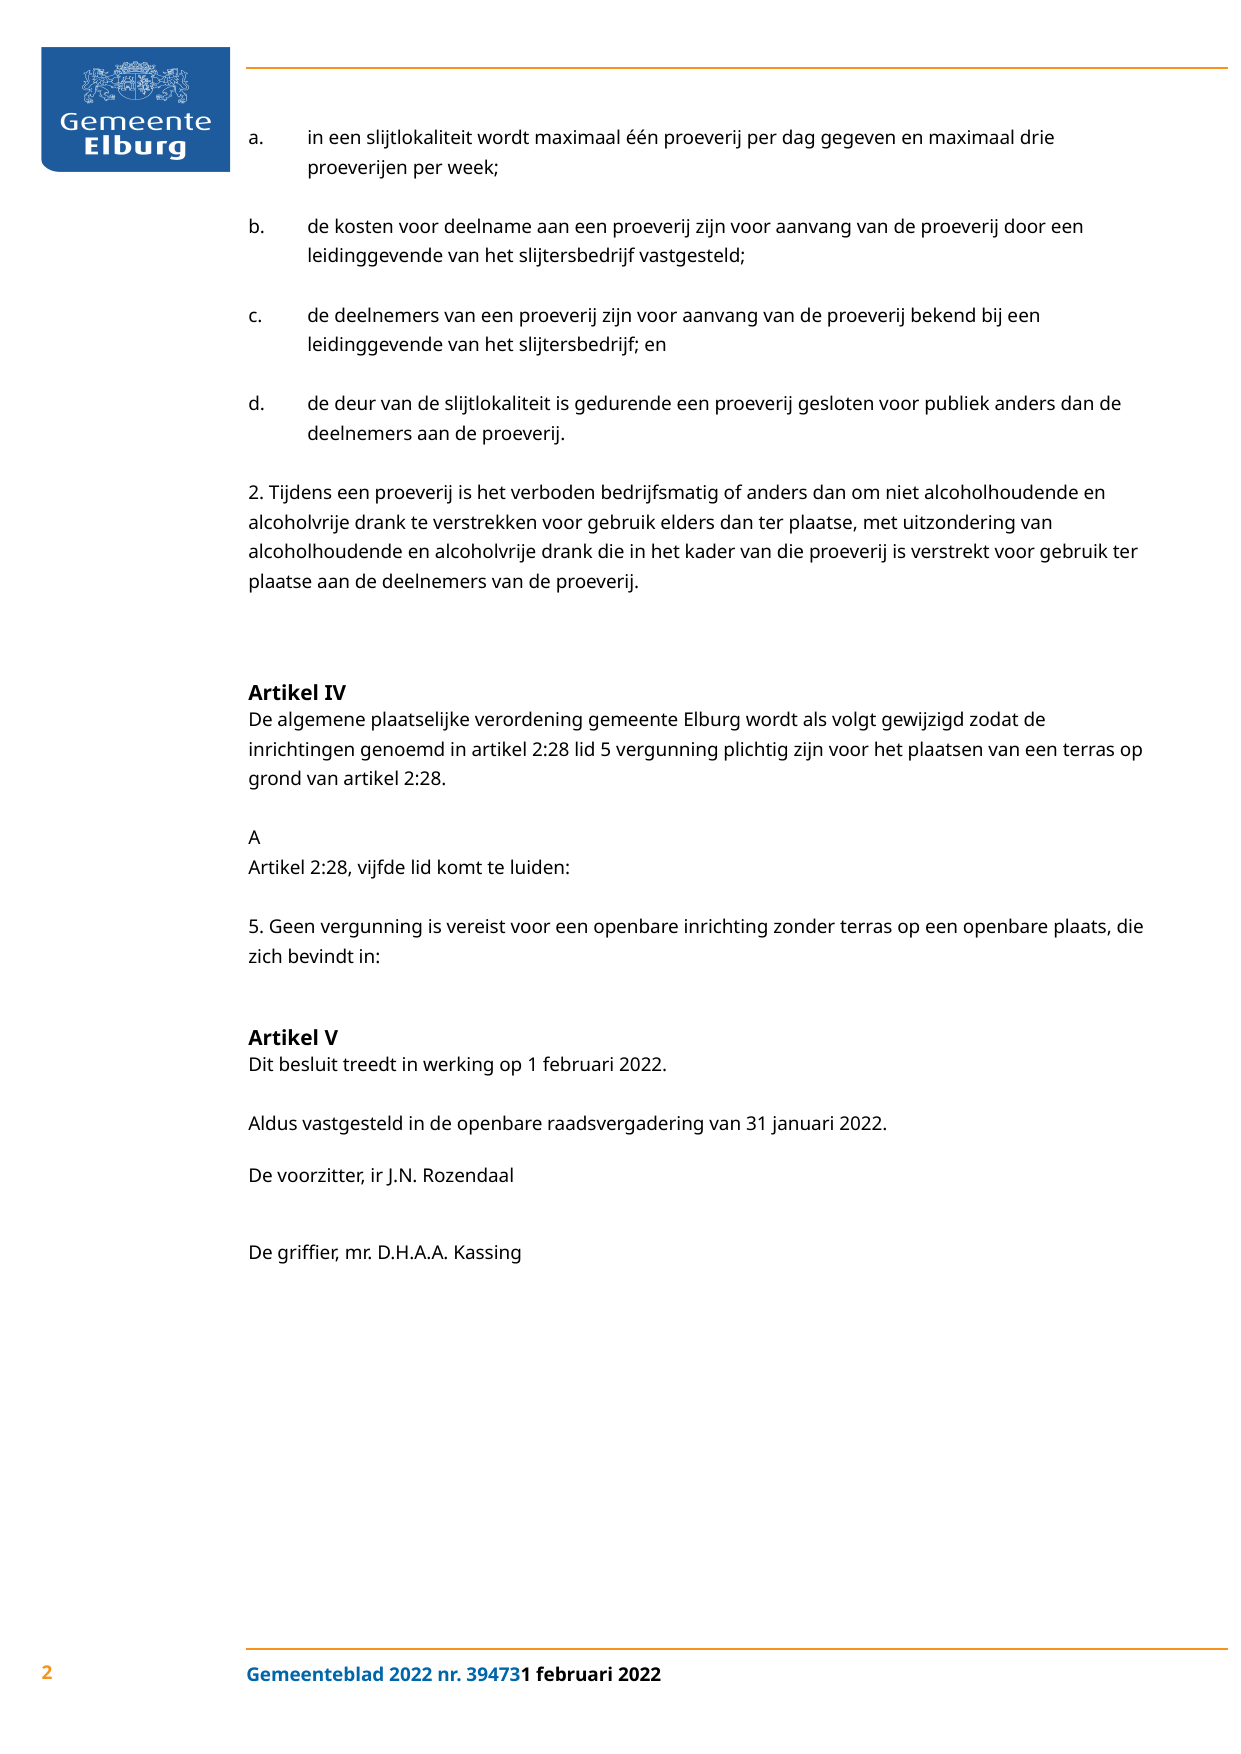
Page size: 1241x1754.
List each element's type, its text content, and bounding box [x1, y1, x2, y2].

text De griffier, mr. D.H.A.A. Kassing [248, 1239, 1152, 1265]
text Artikel IV [248, 678, 1152, 706]
list de deelnemers van een proeverij zijn voor aanvang van de proeverij bekend bij een leidinggevende van het slijtersbedrijf; en [248, 302, 1152, 357]
text Aldus vastgesteld in de openbare raadsvergadering van 31 januari 2022. [248, 1110, 1152, 1136]
text 5. Geen vergunning is vereist voor een openbare inrichting zonder terras op een openbare plaats, die zich bevindt in: [248, 913, 1152, 968]
text A [248, 824, 1152, 850]
text De voorzitter, ir J.N. Rozendaal [248, 1162, 1152, 1188]
picture [41, 47, 231, 172]
text Artikel 2:28, vijfde lid komt te luiden: [248, 854, 1152, 880]
text 2. Tijdens een proeverij is het verboden bedrijfsmatig of anders dan om niet alcoholhoudende en alcoholvrije drank te verstrekken voor gebruik elders dan ter plaatse, met uitzondering van alcoholhoudende en alcoholvrije drank die in het kader van die proeverij is verstrekt voor gebruik ter plaatse aan de deelnemers van de proeverij. [248, 479, 1152, 594]
list in een slijtlokaliteit wordt maximaal één proeverij per dag gegeven en maximaal drie proeverijen per week; [248, 124, 1152, 180]
list de kosten voor deelname aan een proeverij zijn voor aanvang van de proeverij door een leidinggevende van het slijtersbedrijf vastgesteld; [248, 213, 1152, 268]
text Dit besluit treedt in werking op 1 februari 2022. [248, 1051, 1152, 1077]
text De algemene plaatselijke verordening gemeente Elburg wordt als volgt gewijzigd zodat de inrichtingen genoemd in artikel 2:28 lid 5 vergunning plichtig zijn voor het plaatsen van een terras op grond van artikel 2:28. [248, 706, 1152, 791]
list de deur van de slijtlokaliteit is gedurende een proeverij gesloten voor publiek anders dan de deelnemers aan de proeverij. [248, 391, 1152, 446]
text Artikel V [248, 1023, 1152, 1051]
